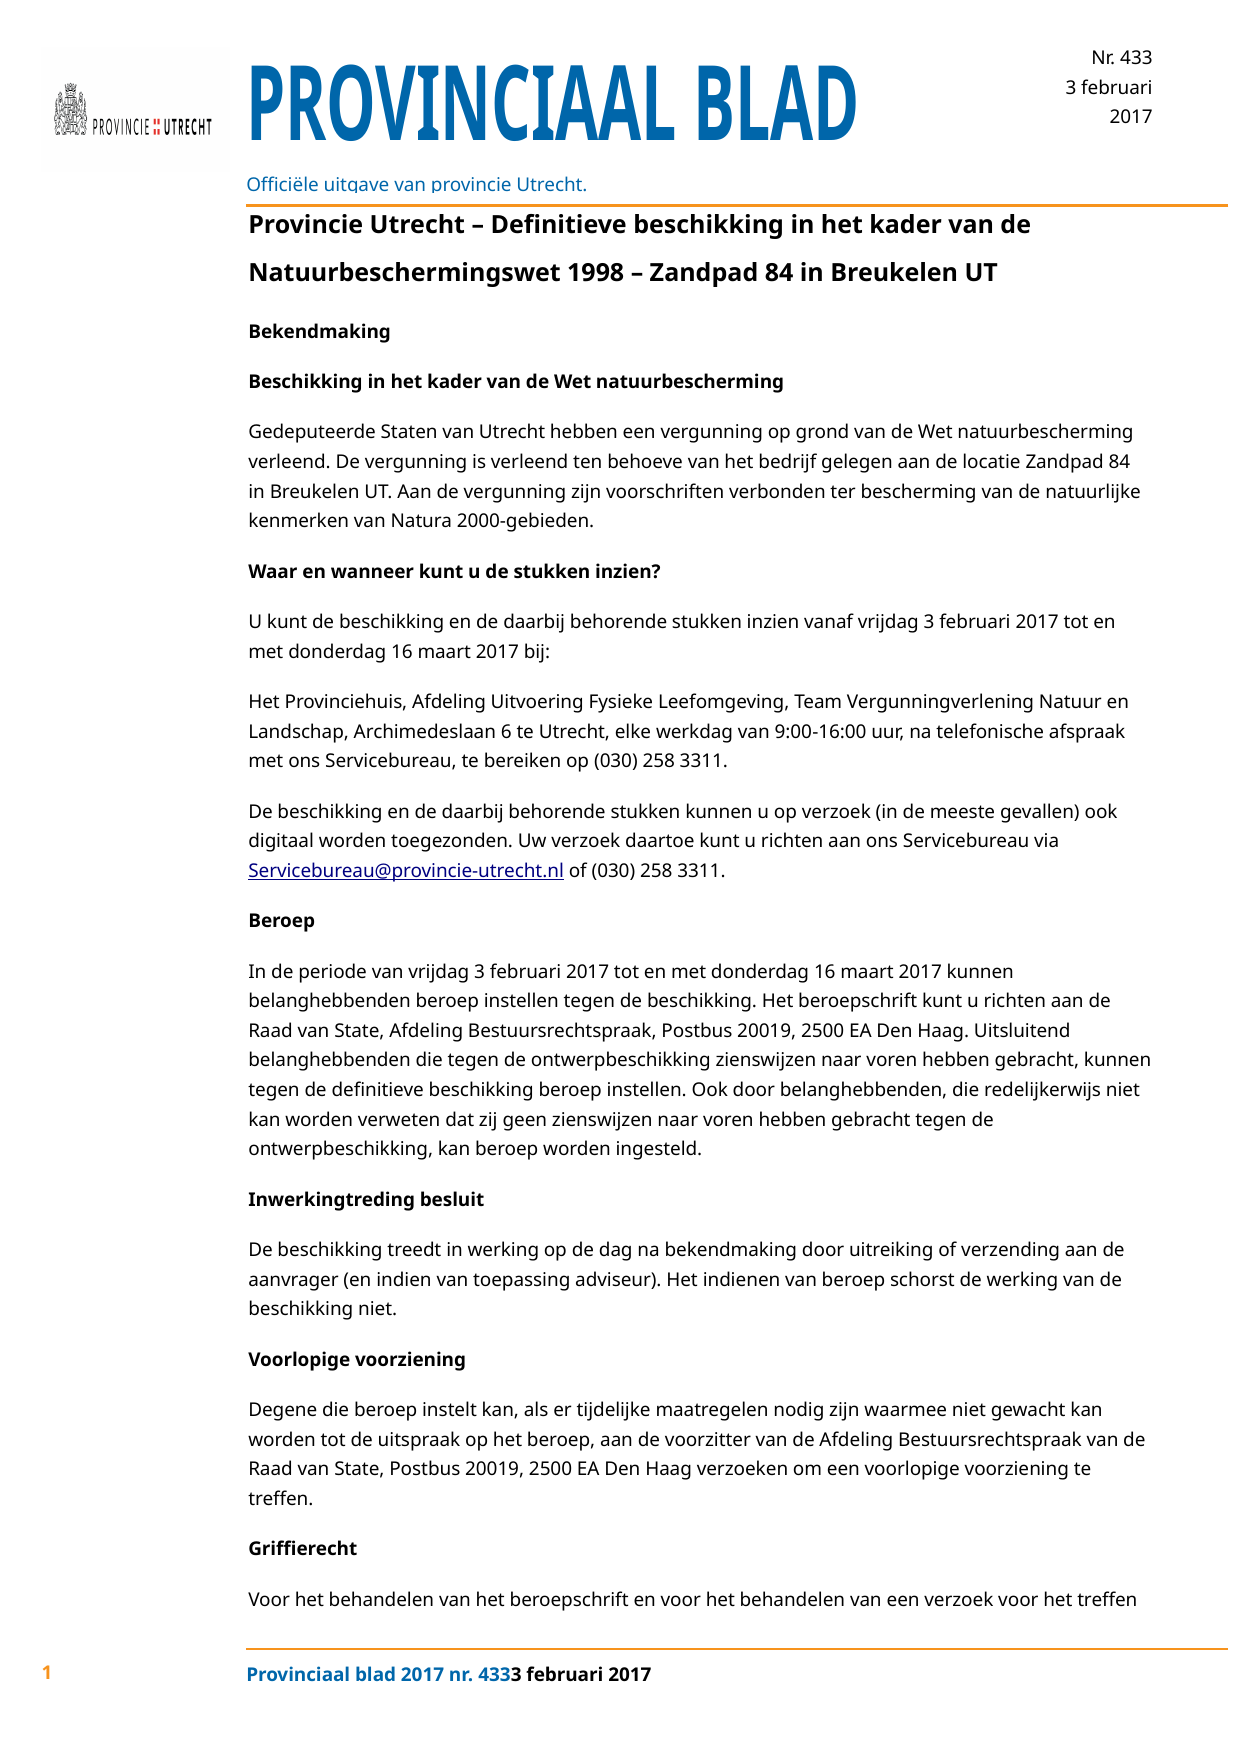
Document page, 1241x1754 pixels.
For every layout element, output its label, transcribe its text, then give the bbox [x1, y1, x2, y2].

text Griffierecht [248, 1535, 1152, 1561]
text Gedeputeerde Staten van Utrecht hebben een vergunning op grond van de Wet natuurbescherming verleend. De vergunning is verleend ten behoeve van het bedrijf gelegen aan de locatie Zandpad 84 in Breukelen UT. Aan de vergunning zijn voorschriften verbonden ter bescherming van de natuurlijke kenmerken van Natura 2000-gebieden. [248, 419, 1152, 533]
text De beschikking en de daarbij behorende stukken kunnen u op verzoek (in de meeste gevallen) ook digitaal worden toegezonden. Uw verzoek daartoe kunt u richten aan ons Servicebureau via Servicebureau@provincie-utrecht.nl of (030) 258 3311. [248, 798, 1152, 883]
text Inwerkingtreding besluit [248, 1186, 1152, 1212]
picture [41, 47, 231, 172]
text Beschikking in het kader van de Wet natuurbescherming [248, 368, 1152, 394]
text Degene die beroep instelt kan, als er tijdelijke maatregelen nodig zijn waarmee niet gewacht kan worden tot de uitspraak op het beroep, aan de voorzitter van de Afdeling Bestuursrechtspraak van de Raad van State, Postbus 20019, 2500 EA Den Haag verzoeken om een voorlopige voorziening te treffen. [248, 1396, 1152, 1511]
text Provincie Utrecht – Definitieve beschikking in het kader van de Natuurbeschermingswet 1998 – Zandpad 84 in Breukelen UT [248, 207, 1152, 288]
text Bekendmaking [248, 318, 1152, 344]
text Voorlopige voorziening [248, 1346, 1152, 1372]
text Beroep [248, 907, 1152, 933]
text De beschikking treedt in werking op de dag na bekendmaking door uitreiking of verzending aan de aanvrager (en indien van toepassing adviseur). Het indienen van beroep schorst de werking van de beschikking niet. [248, 1236, 1152, 1321]
text U kunt de beschikking en de daarbij behorende stukken inzien vanaf vrijdag 3 februari 2017 tot en met donderdag 16 maart 2017 bij: [248, 608, 1152, 664]
text In de periode van vrijdag 3 februari 2017 tot en met donderdag 16 maart 2017 kunnen belanghebbenden beroep instellen tegen de beschikking. Het beroepschrift kunt u richten aan de Raad van State, Afdeling Bestuursrechtspraak, Postbus 20019, 2500 EA Den Haag. Uitsluitend belanghebbenden die tegen de ontwerpbeschikking zienswijzen naar voren hebben gebracht, kunnen tegen de definitieve beschikking beroep instellen. Ook door belanghebbenden, die redelijkerwijs niet kan worden verweten dat zij geen zienswijzen naar voren hebben gebracht tegen de ontwerpbeschikking, kan beroep worden ingesteld. [248, 958, 1152, 1161]
text Voor het behandelen van het beroepschrift en voor het behandelen van een verzoek voor het treffen [248, 1586, 1152, 1612]
text Waar en wanneer kunt u de stukken inzien? [248, 558, 1152, 584]
text Het Provinciehuis, Afdeling Uitvoering Fysieke Leefomgeving, Team Vergunningverlening Natuur en Landschap, Archimedeslaan 6 te Utrecht, elke werkdag van 9:00‑16:00 uur, na telefonische afspraak met ons Servicebureau, te bereiken op (030) 258 3311. [248, 688, 1152, 773]
